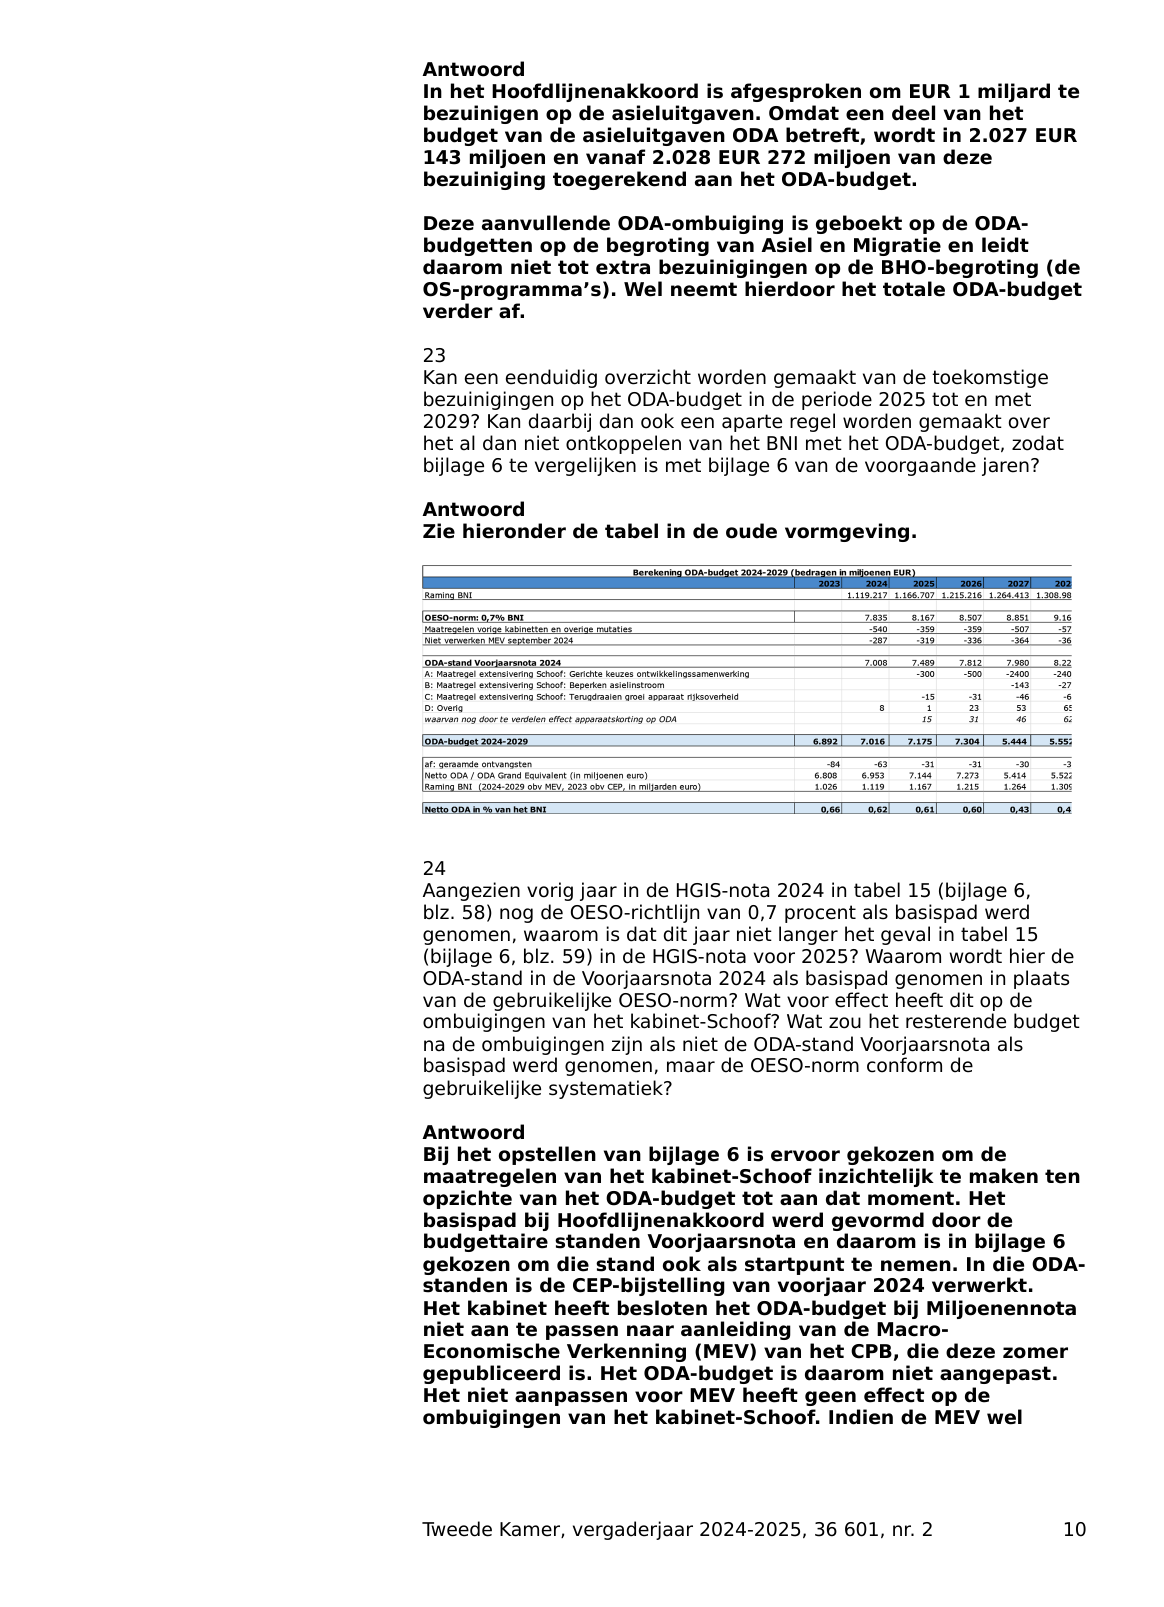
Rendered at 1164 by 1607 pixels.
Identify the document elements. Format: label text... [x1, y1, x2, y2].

text Antwoord [422, 1122, 1087, 1143]
text Het kabinet heeft besloten het ODA-budget bij Miljoenennota niet aan te passen naar aanleiding van de Macro-Economische Verkenning (MEV) van het CPB, die deze zomer gepubliceerd is. Het ODA-budget is daarom niet aangepast. Het niet aanpassen voor MEV heeft geen effect op de ombuigingen van het kabinet-Schoof. Indien de MEV wel [422, 1297, 1087, 1429]
text Antwoord [422, 499, 1087, 521]
picture [422, 565, 1072, 814]
text Bij het opstellen van bijlage 6 is ervoor gekozen om de maatregelen van het kabinet-Schoof inzichtelijk te maken ten opzichte van het ODA-budget tot aan dat moment. Het basispad bij Hoofdlijnenakkoord werd gevormd door de budgettaire standen Voorjaarsnota en daarom is in bijlage 6 gekozen om die stand ook als startpunt te nemen. In die ODA-standen is de CEP-bijstelling van voorjaar 2024 verwerkt. [422, 1143, 1087, 1297]
text Kan een eenduidig overzicht worden gemaakt van de toekomstige bezuinigingen op het ODA-budget in de periode 2025 tot en met 2029? Kan daarbij dan ook een aparte regel worden gemaakt over het al dan niet ontkoppelen van het BNI met het ODA-budget, zodat bijlage 6 te vergelijken is met bijlage 6 van de voorgaande jaren? [422, 367, 1087, 477]
text 23 [422, 345, 1087, 367]
text Aangezien vorig jaar in de HGIS-nota 2024 in tabel 15 (bijlage 6, blz. 58) nog de OESO-richtlijn van 0,7 procent als basispad werd genomen, waarom is dat dit jaar niet langer het geval in tabel 15 (bijlage 6, blz. 59) in de HGIS-nota voor 2025? Waarom wordt hier de ODA-stand in de Voorjaarsnota 2024 als basispad genomen in plaats van de gebruikelijke OESO-norm? Wat voor effect heeft dit op de ombuigingen van het kabinet-Schoof? Wat zou het resterende budget na de ombuigingen zijn als niet de ODA-stand Voorjaarsnota als basispad werd genomen, maar de OESO-norm conform de gebruikelijke systematiek? [422, 879, 1087, 1099]
text 24 [422, 858, 1087, 879]
text Antwoord [422, 59, 1087, 81]
text In het Hoofdlijnenakkoord is afgesproken om EUR 1 miljard te bezuinigen op de asieluitgaven. Omdat een deel van het budget van de asieluitgaven ODA betreft, wordt in 2.027 EUR 143 miljoen en vanaf 2.028 EUR 272 miljoen van deze bezuiniging toegerekend aan het ODA-budget. [422, 81, 1087, 191]
text Deze aanvullende ODA-ombuiging is geboekt op de ODA-budgetten op de begroting van Asiel en Migratie en leidt daarom niet tot extra bezuinigingen op de BHO-begroting (de OS-programma’s). Wel neemt hierdoor het totale ODA-budget verder af. [422, 213, 1087, 323]
text Zie hieronder de tabel in de oude vormgeving. [422, 521, 1087, 543]
